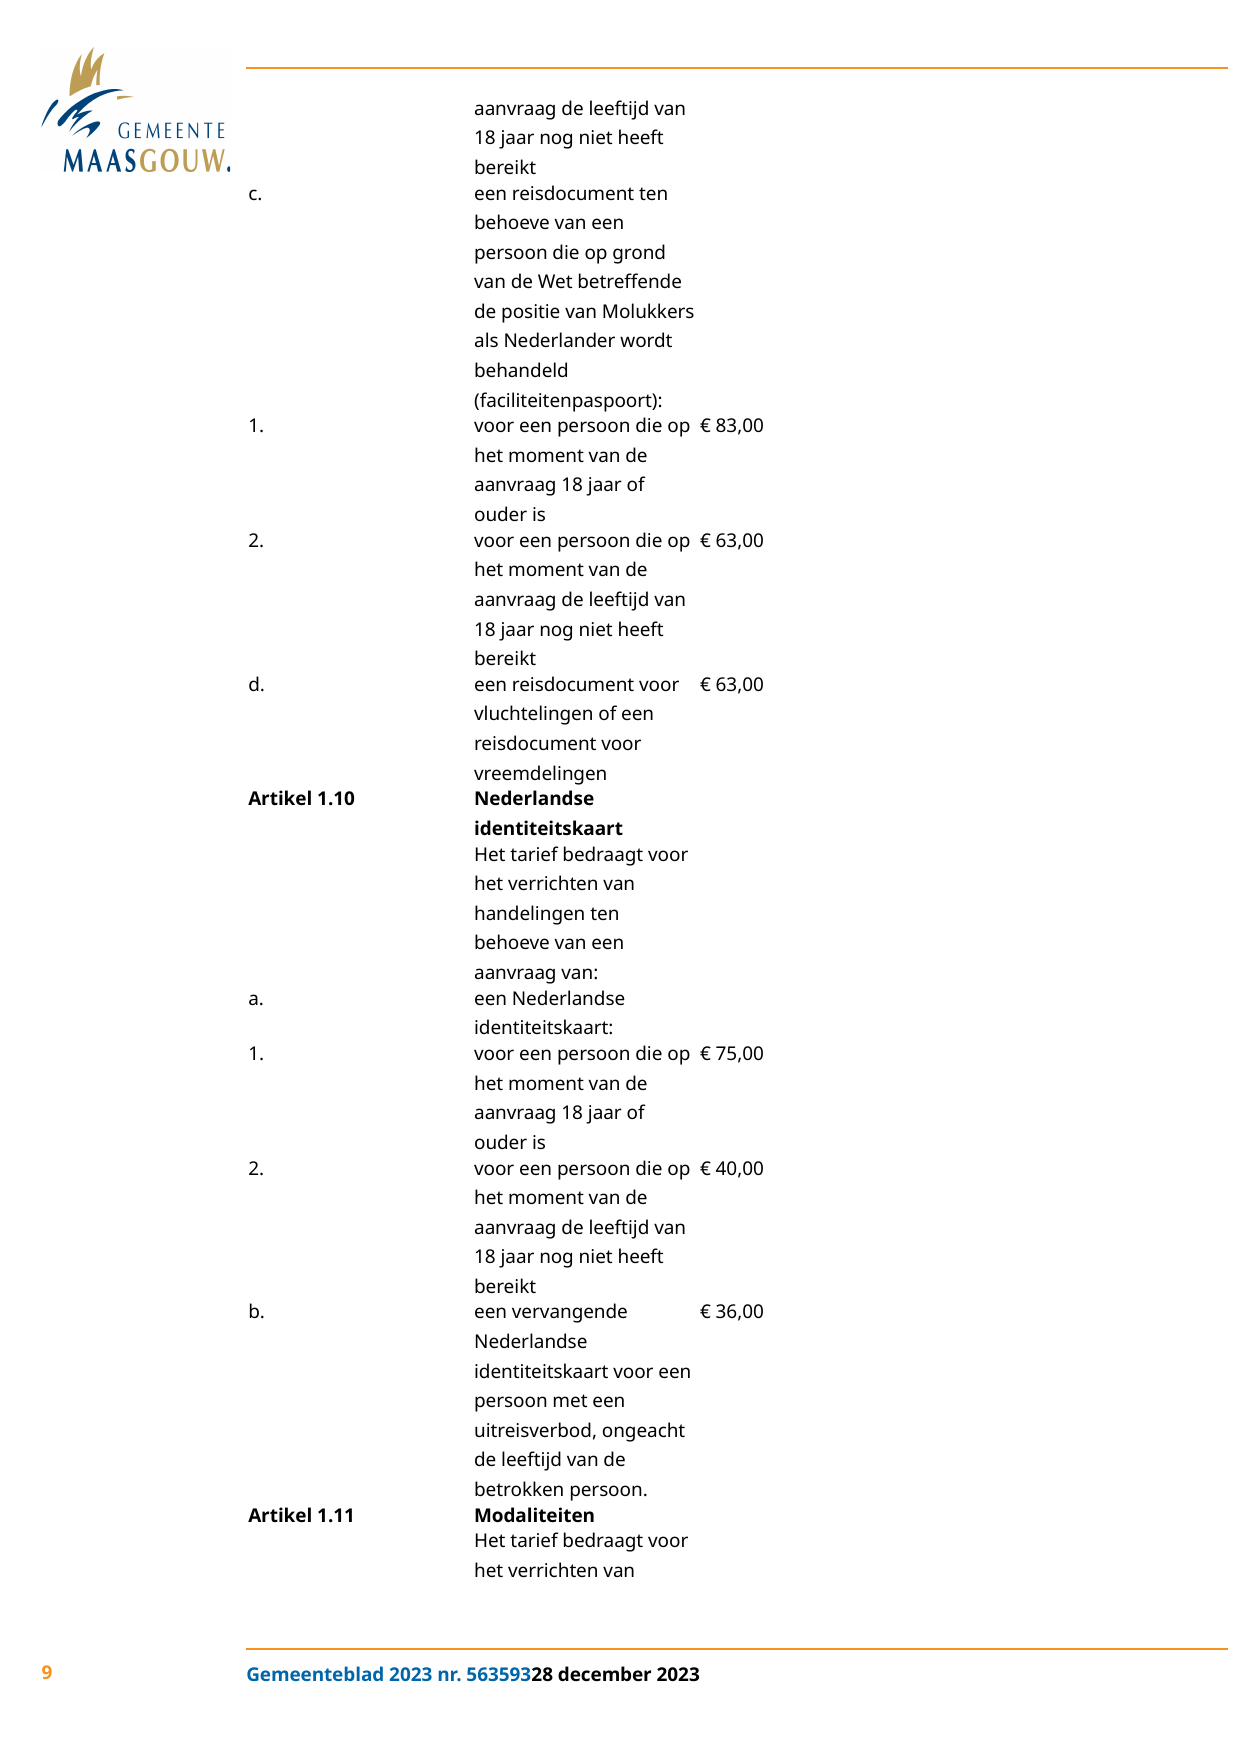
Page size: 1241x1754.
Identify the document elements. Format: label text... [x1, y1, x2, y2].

table_cell [700, 180, 926, 412]
table_cell een vervangende Nederlandse identiteitskaart voor een persoon met een uitreisverbod, ongeacht de leeftijd van de betrokken persoon. [474, 1299, 700, 1502]
table_cell voor een persoon die op het moment van de aanvraag de leeftijd van 18 jaar nog niet heeft bereikt [474, 527, 700, 671]
table_cell d. [248, 671, 474, 786]
table_cell € 63,00 [700, 527, 926, 671]
picture [41, 47, 231, 172]
table_cell 1. [248, 413, 474, 527]
table_cell € 75,00 [700, 1040, 926, 1155]
table_cell aanvraag de leeftijd van 18 jaar nog niet heeft bereikt [474, 95, 700, 180]
table_cell Het tarief bedraagt voor het verrichten van [474, 1528, 700, 1583]
table_cell [248, 95, 474, 180]
table_cell [248, 841, 474, 985]
table_cell [700, 1502, 926, 1528]
table_cell een reisdocument ten behoeve van een persoon die op grond van de Wet betreffende de positie van Molukkers als Nederlander wordt behandeld (faciliteitenpaspoort): [474, 180, 700, 412]
table_cell € 40,00 [700, 1155, 926, 1299]
table_cell € 63,00 [700, 671, 926, 786]
table_cell voor een persoon die op het moment van de aanvraag 18 jaar of ouder is [474, 413, 700, 527]
table_cell een reisdocument voor vluchtelingen of een reisdocument voor vreemdelingen [474, 671, 700, 786]
table_cell [700, 985, 926, 1040]
table_cell [700, 95, 926, 180]
table_cell 2. [248, 527, 474, 671]
table_cell b. [248, 1299, 474, 1502]
table_cell een Nederlandse identiteitskaart: [474, 985, 700, 1040]
table_cell Het tarief bedraagt voor het verrichten van handelingen ten behoeve van een aanvraag van: [474, 841, 700, 985]
table_cell € 36,00 [700, 1299, 926, 1502]
table_cell Modaliteiten [474, 1502, 700, 1528]
table_cell [700, 1528, 926, 1583]
table_cell [700, 841, 926, 985]
table_cell Artikel 1.11 [248, 1502, 474, 1528]
table_cell Nederlandse identiteitskaart [474, 786, 700, 841]
table_cell c. [248, 180, 474, 412]
table_cell voor een persoon die op het moment van de aanvraag 18 jaar of ouder is [474, 1040, 700, 1155]
table_cell voor een persoon die op het moment van de aanvraag de leeftijd van 18 jaar nog niet heeft bereikt [474, 1155, 700, 1299]
table_cell [700, 786, 926, 841]
table_cell [248, 1528, 474, 1583]
table_cell 2. [248, 1155, 474, 1299]
table_cell 1. [248, 1040, 474, 1155]
table_cell a. [248, 985, 474, 1040]
table_cell € 83,00 [700, 413, 926, 527]
table_cell Artikel 1.10 [248, 786, 474, 841]
